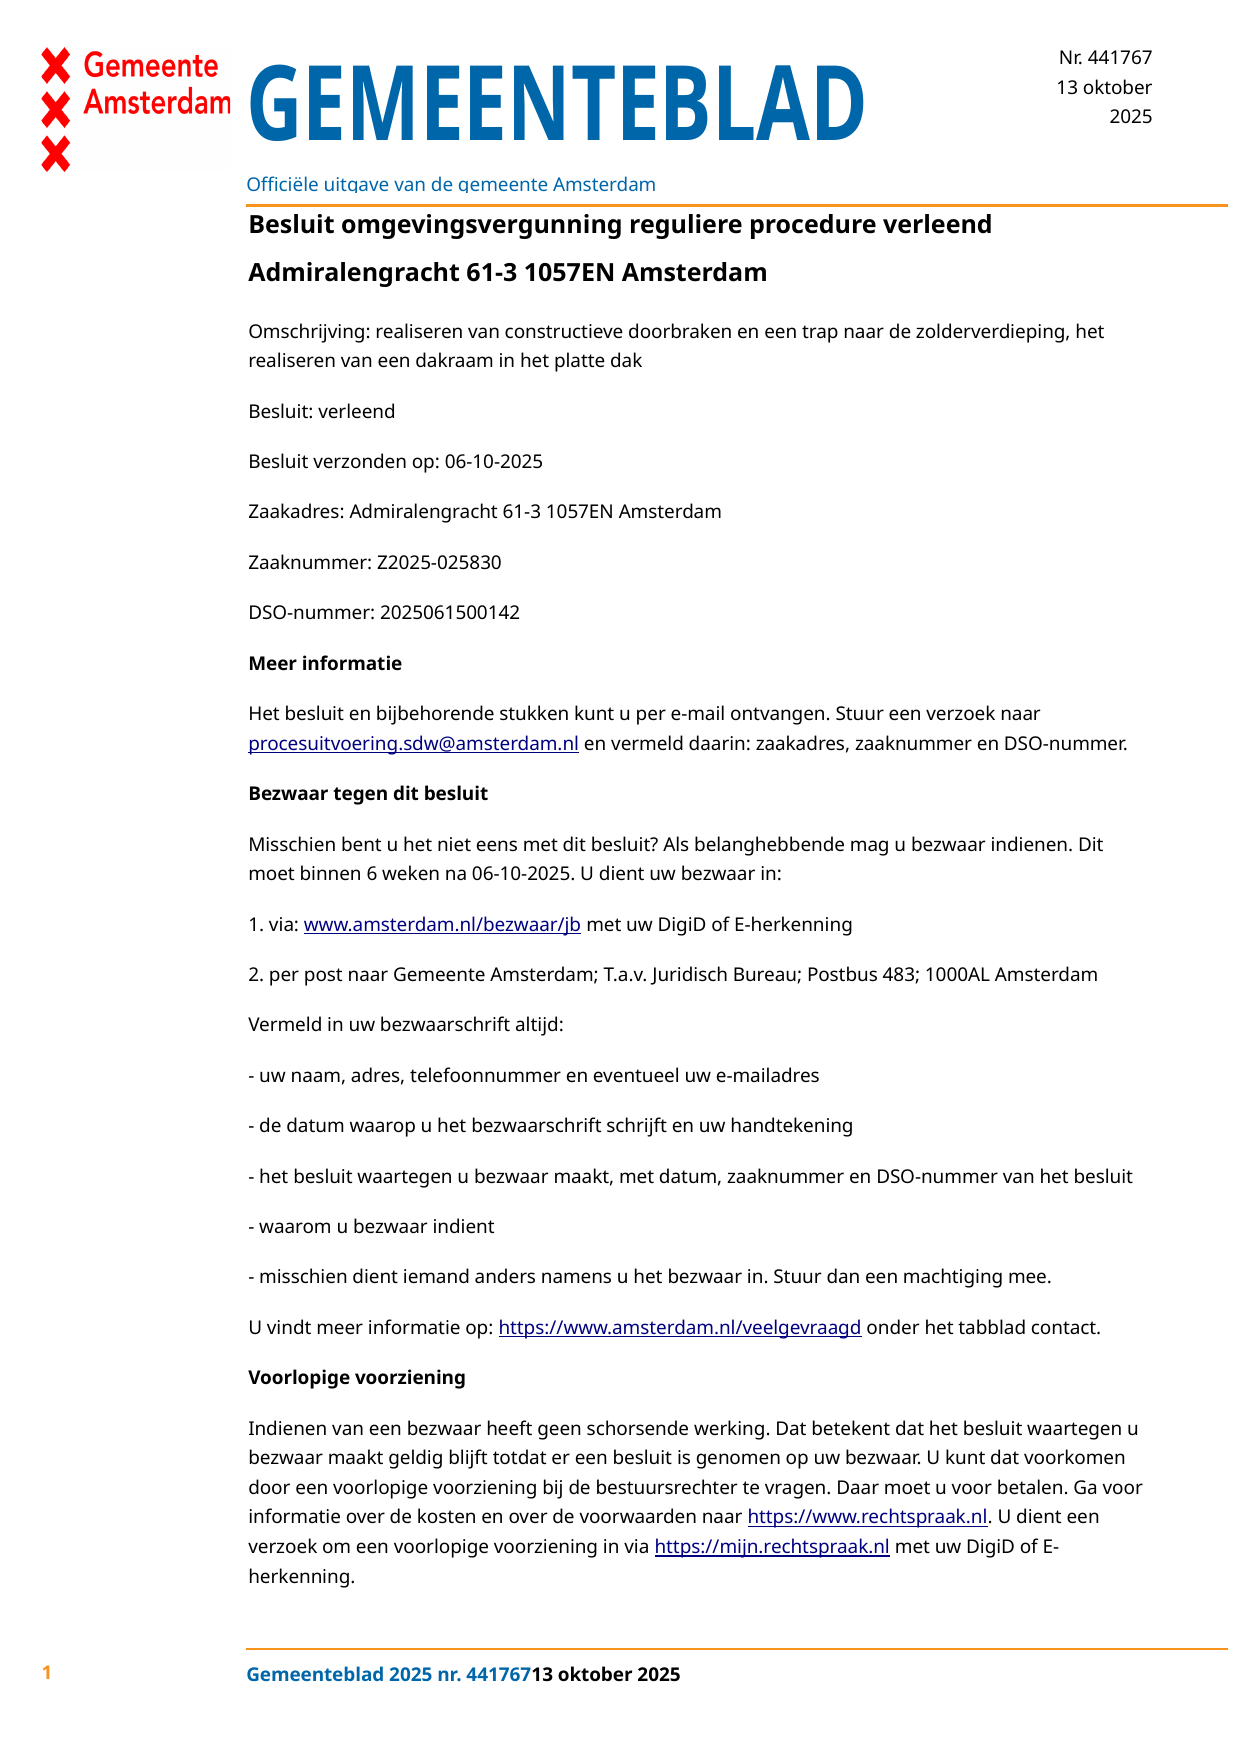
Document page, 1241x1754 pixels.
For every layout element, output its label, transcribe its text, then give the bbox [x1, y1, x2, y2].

text Misschien bent u het niet eens met dit besluit? Als belanghebbende mag u bezwaar indienen. Dit moet binnen 6 weken na 06-10-2025. U dient uw bezwaar in: [248, 831, 1152, 886]
text - het besluit waartegen u bezwaar maakt, met datum, zaaknummer en DSO-nummer van het besluit [248, 1163, 1152, 1189]
text DSO-nummer: 2025061500142 [248, 599, 1152, 625]
text Indienen van een bezwaar heeft geen schorsende werking. Dat betekent dat het besluit waartegen u bezwaar maakt geldig blijft totdat er een besluit is genomen op uw bezwaar. U kunt dat voorkomen door een voorlopige voorziening bij de bestuursrechter te vragen. Daar moet u voor betalen. Ga voor informatie over de kosten en over de voorwaarden naar https://www.rechtspraak.nl. U dient een verzoek om een voorlopige voorziening in via https://mijn.rechtspraak.nl met uw DigiD of E-herkenning. [248, 1415, 1152, 1589]
text - uw naam, adres, telefoonnummer en eventueel uw e-mailadres [248, 1062, 1152, 1088]
text 1. via: www.amsterdam.nl/bezwaar/jb met uw DigiD of E-herkenning [248, 911, 1152, 937]
text Bezwaar tegen dit besluit [248, 780, 1152, 806]
text Besluit verzonden op: 06-10-2025 [248, 448, 1152, 474]
text Vermeld in uw bezwaarschrift altijd: [248, 1012, 1152, 1037]
text - waarom u bezwaar indient [248, 1213, 1152, 1239]
text U vindt meer informatie op: https://www.amsterdam.nl/veelgevraagd onder het tabblad contact. [248, 1314, 1152, 1340]
text Besluit: verleend [248, 398, 1152, 424]
text Omschrijving: realiseren van constructieve doorbraken en een trap naar de zolderverdieping, het realiseren van een dakraam in het platte dak [248, 318, 1152, 373]
text Voorlopige voorziening [248, 1364, 1152, 1390]
text - de datum waarop u het bezwaarschrift schrijft en uw handtekening [248, 1112, 1152, 1138]
text Meer informatie [248, 650, 1152, 676]
text Besluit omgevingsvergunning reguliere procedure verleend Admiralengracht 61-3 1057EN Amsterdam [248, 207, 1152, 288]
text - misschien dient iemand anders namens u het bezwaar in. Stuur dan een machtiging mee. [248, 1264, 1152, 1289]
text Zaakadres: Admiralengracht 61-3 1057EN Amsterdam [248, 499, 1152, 524]
picture [41, 47, 231, 172]
text Zaaknummer: Z2025-025830 [248, 549, 1152, 575]
text 2. per post naar Gemeente Amsterdam; T.a.v. Juridisch Bureau; Postbus 483; 1000AL Amsterdam [248, 961, 1152, 987]
text Het besluit en bijbehorende stukken kunt u per e-mail ontvangen. Stuur een verzoek naar procesuitvoering.sdw@amsterdam.nl en vermeld daarin: zaakadres, zaaknummer en DSO-nummer. [248, 700, 1152, 756]
